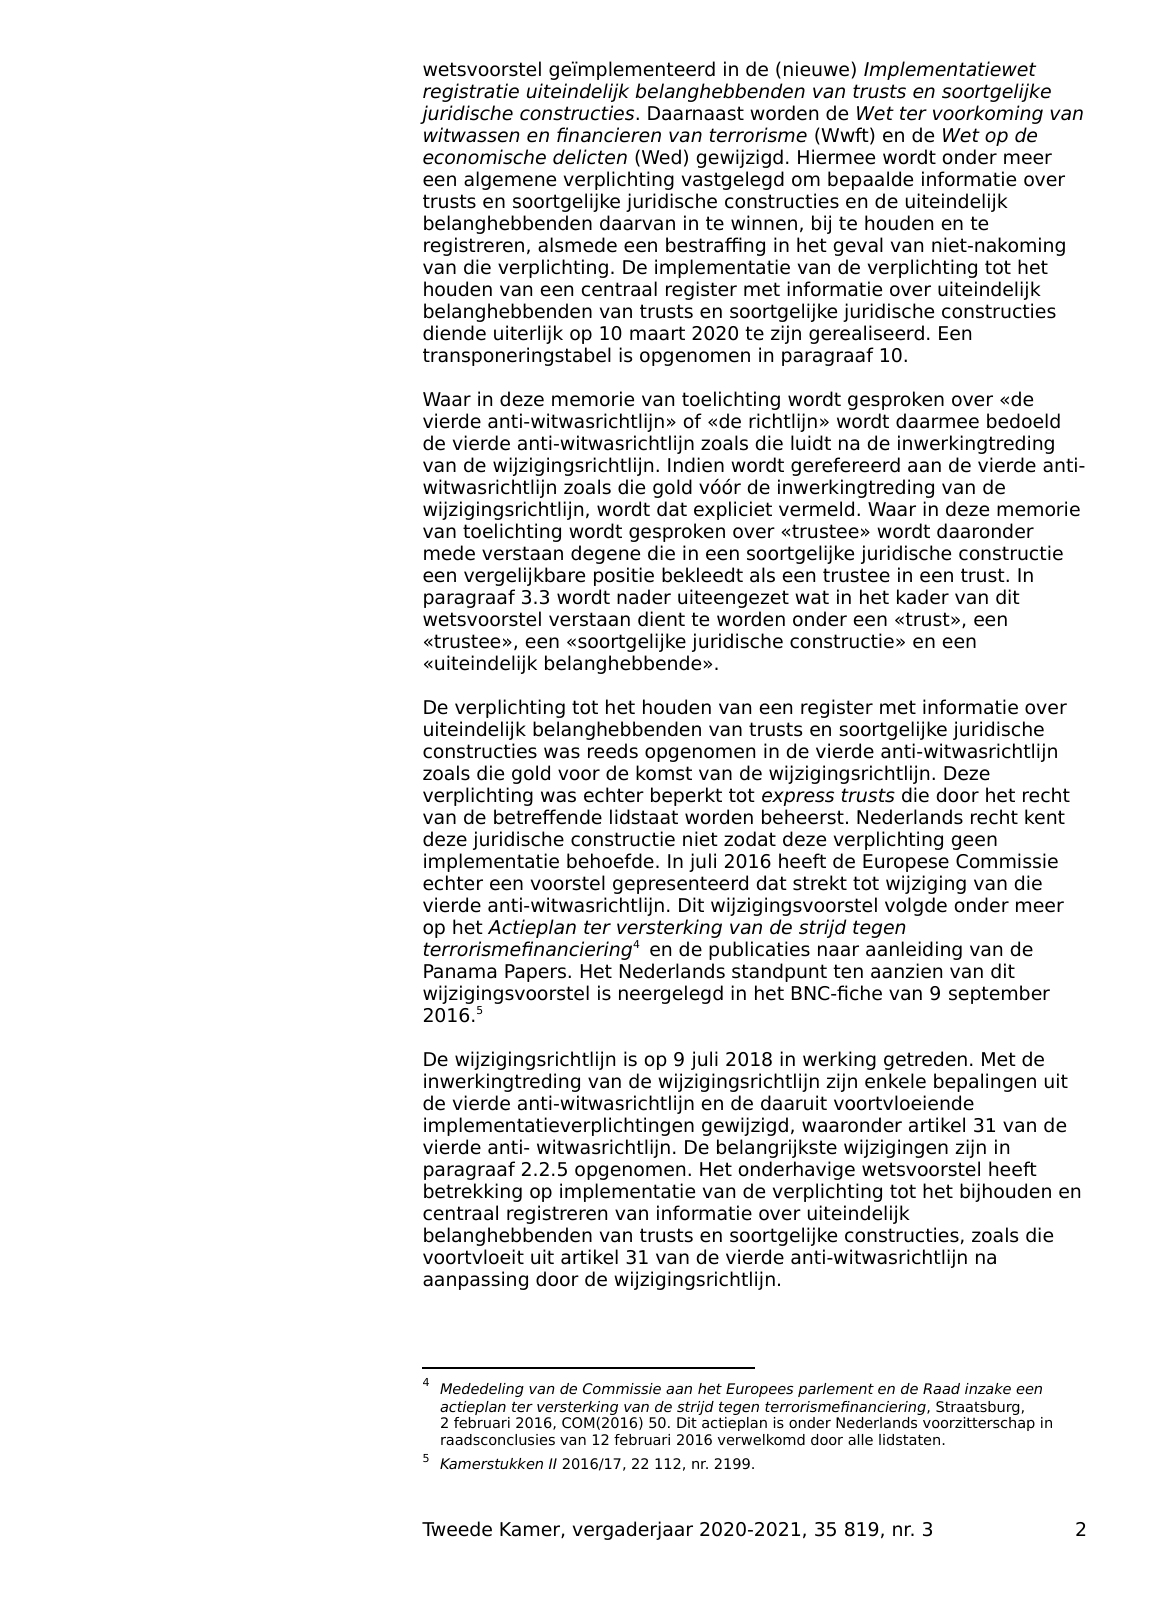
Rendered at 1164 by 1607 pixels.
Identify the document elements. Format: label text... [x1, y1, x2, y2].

text wetsvoorstel geïmplementeerd in de (nieuwe) Implementatiewet registratie uiteindelijk belanghebbenden van trusts en soortgelijke juridische constructies. Daarnaast worden de Wet ter voorkoming van witwassen en financieren van terrorisme (Wwft) en de Wet op de economische delicten (Wed) gewijzigd. Hiermee wordt onder meer een algemene verplichting vastgelegd om bepaalde informatie over trusts en soortgelijke juridische constructies en de uiteindelijk belanghebbenden daarvan in te winnen, bij te houden en te registreren, alsmede een bestraffing in het geval van niet-nakoming van die verplichting. De implementatie van de verplichting tot het houden van een centraal register met informatie over uiteindelijk belanghebbenden van trusts en soortgelijke juridische constructies diende uiterlijk op 10 maart 2020 te zijn gerealiseerd. Een transponeringstabel is opgenomen in paragraaf 10. [422, 59, 1087, 367]
text Kamerstukken II 2016/17, 22 112, nr. 2199. [422, 1452, 1087, 1474]
text De wijzigingsrichtlijn is op 9 juli 2018 in werking getreden. Met de inwerkingtreding van de wijzigingsrichtlijn zijn enkele bepalingen uit de vierde anti-witwasrichtlijn en de daaruit voortvloeiende implementatieverplichtingen gewijzigd, waaronder artikel 31 van de vierde anti- witwasrichtlijn. De belangrijkste wijzigingen zijn in paragraaf 2.2.5 opgenomen. Het onderhavige wetsvoorstel heeft betrekking op implementatie van de verplichting tot het bijhouden en centraal registreren van informatie over uiteindelijk belanghebbenden van trusts en soortgelijke constructies, zoals die voortvloeit uit artikel 31 van de vierde anti-witwasrichtlijn na aanpassing door de wijzigingsrichtlijn. [422, 1049, 1087, 1291]
text Mededeling van de Commissie aan het Europees parlement en de Raad inzake een actieplan ter versterking van de strijd tegen terrorismefinanciering, Straatsburg, 2 februari 2016, COM(2016) 50. Dit actieplan is onder Nederlands voorzitterschap in raadsconclusies van 12 februari 2016 verwelkomd door alle lidstaten. [422, 1377, 1087, 1449]
text De verplichting tot het houden van een register met informatie over uiteindelijk belanghebbenden van trusts en soortgelijke juridische constructies was reeds opgenomen in de vierde anti-witwasrichtlijn zoals die gold voor de komst van de wijzigingsrichtlijn. Deze verplichting was echter beperkt tot express trusts die door het recht van de betreffende lidstaat worden beheerst. Nederlands recht kent deze juridische constructie niet zodat deze verplichting geen implementatie behoefde. In juli 2016 heeft de Europese Commissie echter een voorstel gepresenteerd dat strekt tot wijziging van die vierde anti-witwasrichtlijn. Dit wijzigingsvoorstel volgde onder meer op het Actieplan ter versterking van de strijd tegen terrorismefinanciering en de publicaties naar aanleiding van de Panama Papers. Het Nederlands standpunt ten aanzien van dit wijzigingsvoorstel is neergelegd in het BNC-fiche van 9 september 2016. [422, 697, 1087, 1027]
text Waar in deze memorie van toelichting wordt gesproken over «de vierde anti-witwasrichtlijn» of «de richtlijn» wordt daarmee bedoeld de vierde anti-witwasrichtlijn zoals die luidt na de inwerkingtreding van de wijzigingsrichtlijn. Indien wordt gerefereerd aan de vierde anti-witwasrichtlijn zoals die gold vóór de inwerkingtreding van de wijzigingsrichtlijn, wordt dat expliciet vermeld. Waar in deze memorie van toelichting wordt gesproken over «trustee» wordt daaronder mede verstaan degene die in een soortgelijke juridische constructie een vergelijkbare positie bekleedt als een trustee in een trust. In paragraaf 3.3 wordt nader uiteengezet wat in het kader van dit wetsvoorstel verstaan dient te worden onder een «trust», een «trustee», een «soortgelijke juridische constructie» en een «uiteindelijk belanghebbende». [422, 389, 1087, 675]
